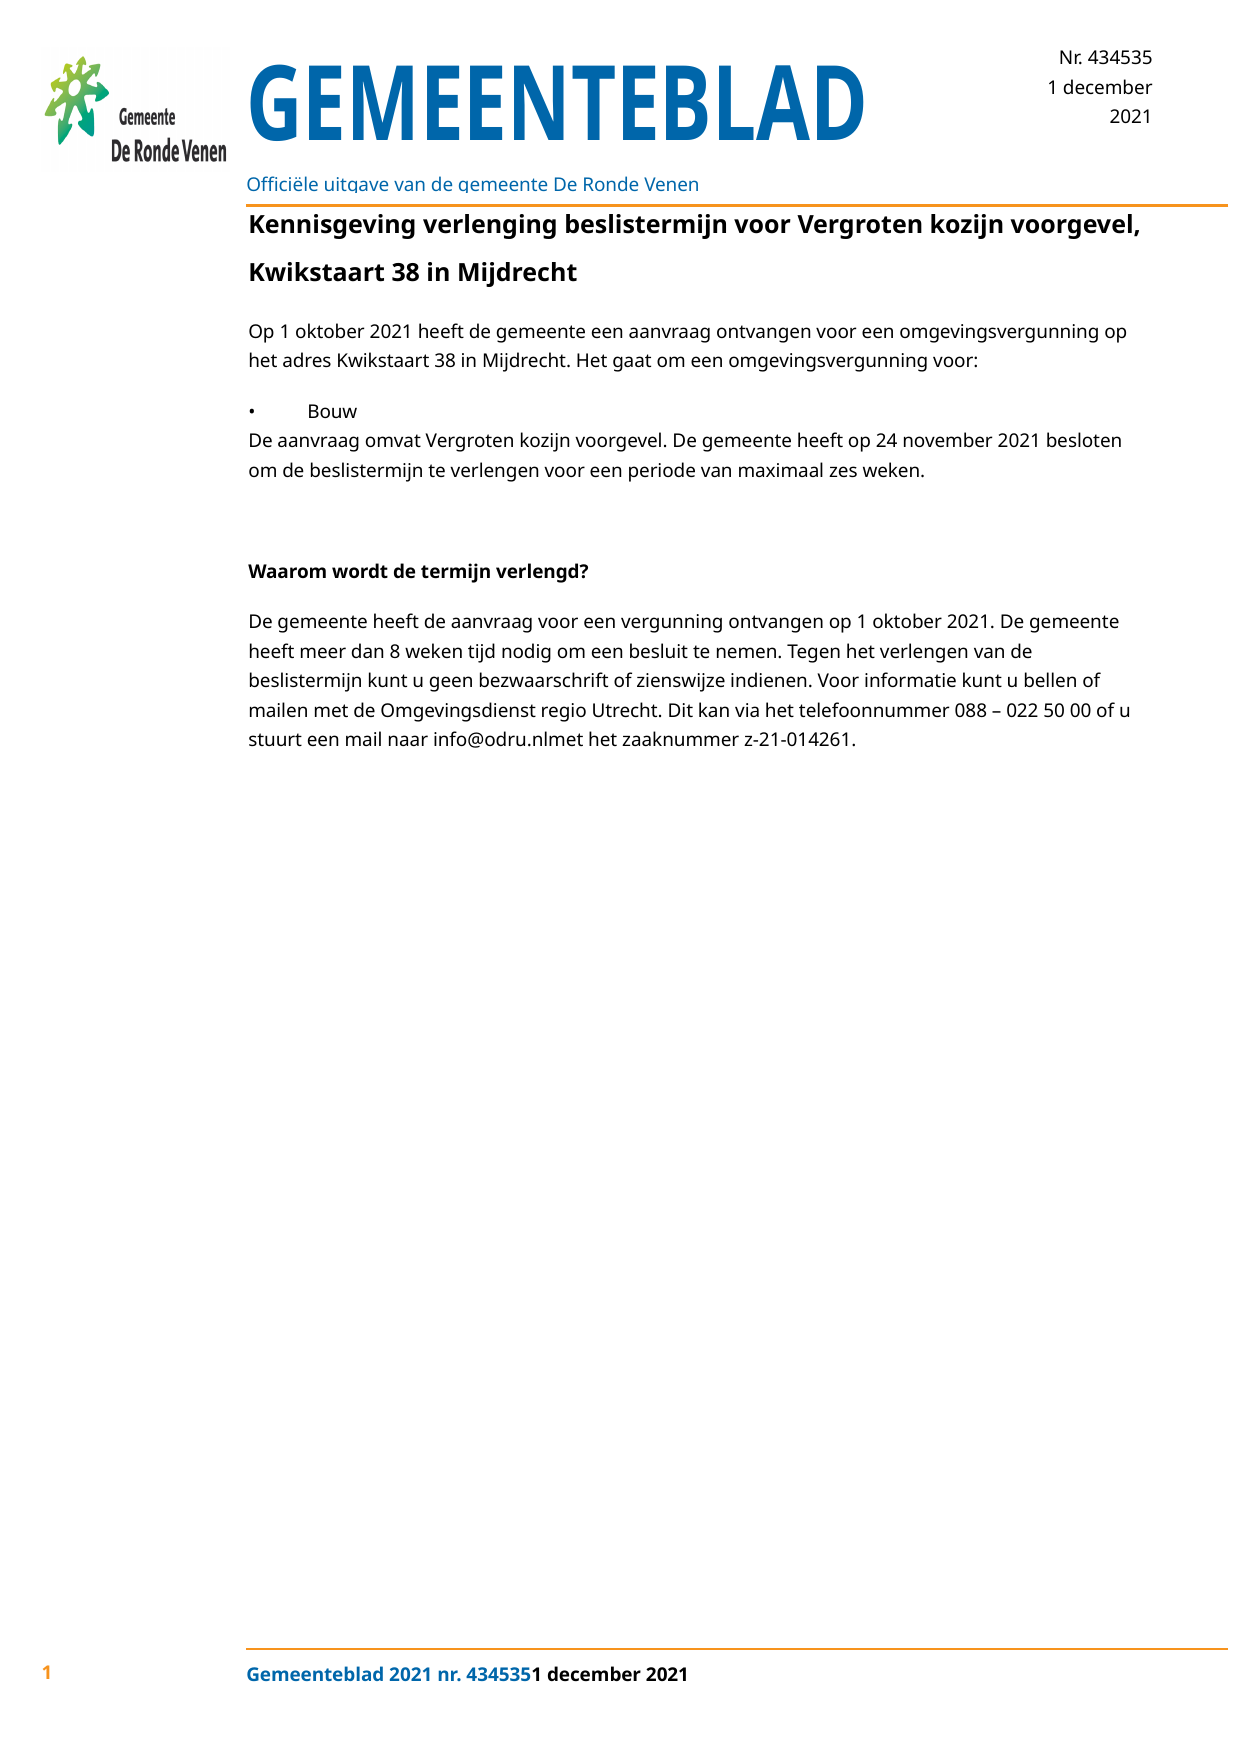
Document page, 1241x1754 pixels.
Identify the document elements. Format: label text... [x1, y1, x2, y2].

text De aanvraag omvat Vergroten kozijn voorgevel. De gemeente heeft op 24 november 2021 besloten om de beslistermijn te verlengen voor een periode van maximaal zes weken. [248, 427, 1152, 483]
text Waarom wordt de termijn verlengd? [248, 558, 1152, 584]
text Kennisgeving verlenging beslistermijn voor Vergroten kozijn voorgevel, Kwikstaart 38 in Mijdrecht [248, 207, 1152, 288]
picture [41, 47, 231, 172]
text De gemeente heeft de aanvraag voor een vergunning ontvangen op 1 oktober 2021. De gemeente heeft meer dan 8 weken tijd nodig om een besluit te nemen. Tegen het verlengen van de beslistermijn kunt u geen bezwaarschrift of zienswijze indienen. Voor informatie kunt u bellen of mailen met de Omgevingsdienst regio Utrecht. Dit kan via het telefoonnummer 088 – 022 50 00 of u stuurt een mail naar info@odru.nlmet het zaaknummer z-21-014261. [248, 608, 1152, 752]
text Op 1 oktober 2021 heeft de gemeente een aanvraag ontvangen voor een omgevingsvergunning op het adres Kwikstaart 38 in Mijdrecht. Het gaat om een omgevingsvergunning voor: [248, 318, 1152, 373]
list Bouw [248, 398, 1152, 424]
